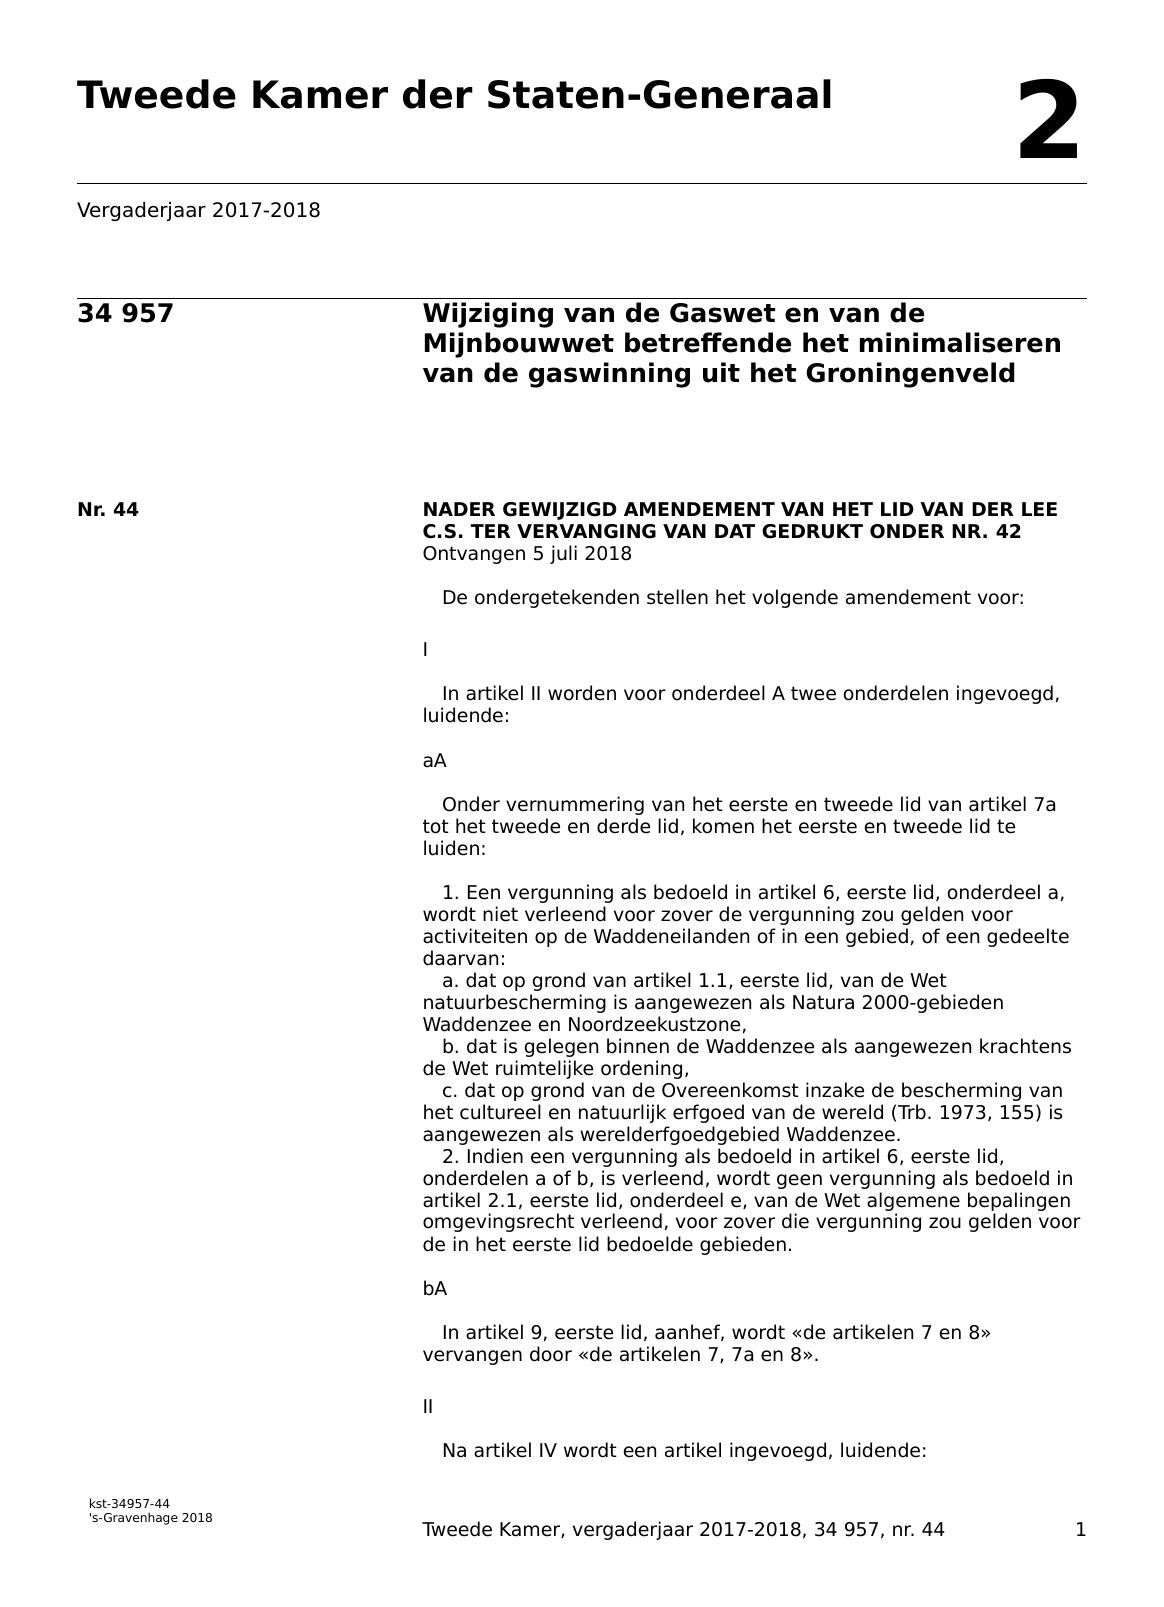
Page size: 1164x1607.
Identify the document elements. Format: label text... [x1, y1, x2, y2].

table_cell Vergaderjaar 2017-2018 [77, 184, 1087, 298]
text a. dat op grond van artikel 1.1, eerste lid, van de Wet natuurbescherming is aangewezen als Natura 2000-gebieden Waddenzee en Noordzeekustzone, [422, 970, 1087, 1036]
text Onder vernummering van het eerste en tweede lid van artikel 7a tot het tweede en derde lid, komen het eerste en tweede lid te luiden: [422, 794, 1087, 859]
subtitle I [422, 639, 1087, 661]
text In artikel 9, eerste lid, aanhef, wordt «de artikelen 7 en 8» vervangen door «de artikelen 7, 7a en 8». [422, 1322, 1087, 1366]
text bA [422, 1278, 1087, 1299]
text c. dat op grond van de Overeenkomst inzake de bescherming van het cultureel en natuurlijk erfgoed van de wereld (Trb. 1973, 155) is aangewezen als werelderfgoedgebied Waddenzee. [422, 1079, 1087, 1146]
text Ontvangen 5 juli 2018 [422, 543, 1087, 565]
text b. dat is gelegen binnen de Waddenzee als aangewezen krachtens de Wet ruimtelijke ordening, [422, 1036, 1087, 1079]
subtitle 34 957 Wijziging van de Gaswet en van de Mijnbouwwet betreffende het minimaliseren van de gaswinning uit het Groningenveld [77, 299, 1087, 388]
text 1. Een vergunning als bedoeld in artikel 6, eerste lid, onderdeel a, wordt niet verleend voor zover de vergunning zou gelden voor activiteiten op de Waddeneilanden of in een gebied, of een gedeelte daarvan: [422, 882, 1087, 970]
text Na artikel IV wordt een artikel ingevoegd, luidende: [422, 1440, 1087, 1462]
subtitle II [422, 1396, 1087, 1418]
subtitle Nr. 44 NADER GEWIJZIGD AMENDEMENT VAN HET LID VAN DER LEE C.S. TER VERVANGING VAN DAT GEDRUKT ONDER NR. 42 [77, 499, 1087, 543]
text kst-34957-44 [88, 1497, 323, 1511]
text aA [422, 749, 1087, 771]
text 2. Indien een vergunning als bedoeld in artikel 6, eerste lid, onderdelen a of b, is verleend, wordt geen vergunning als bedoeld in artikel 2.1, eerste lid, onderdeel e, van de Wet algemene bepalingen omgevingsrecht verleend, voor zover die vergunning zou gelden voor de in het eerste lid bedoelde gebieden. [422, 1146, 1087, 1255]
table_header Tweede Kamer der Staten-Generaal [77, 59, 886, 183]
text De ondergetekenden stellen het volgende amendement voor: [422, 587, 1087, 609]
table_header 2 [886, 59, 1087, 183]
text 's-Gravenhage 2018 [88, 1511, 323, 1525]
text In artikel II worden voor onderdeel A twee onderdelen ingevoegd, luidende: [422, 683, 1087, 727]
